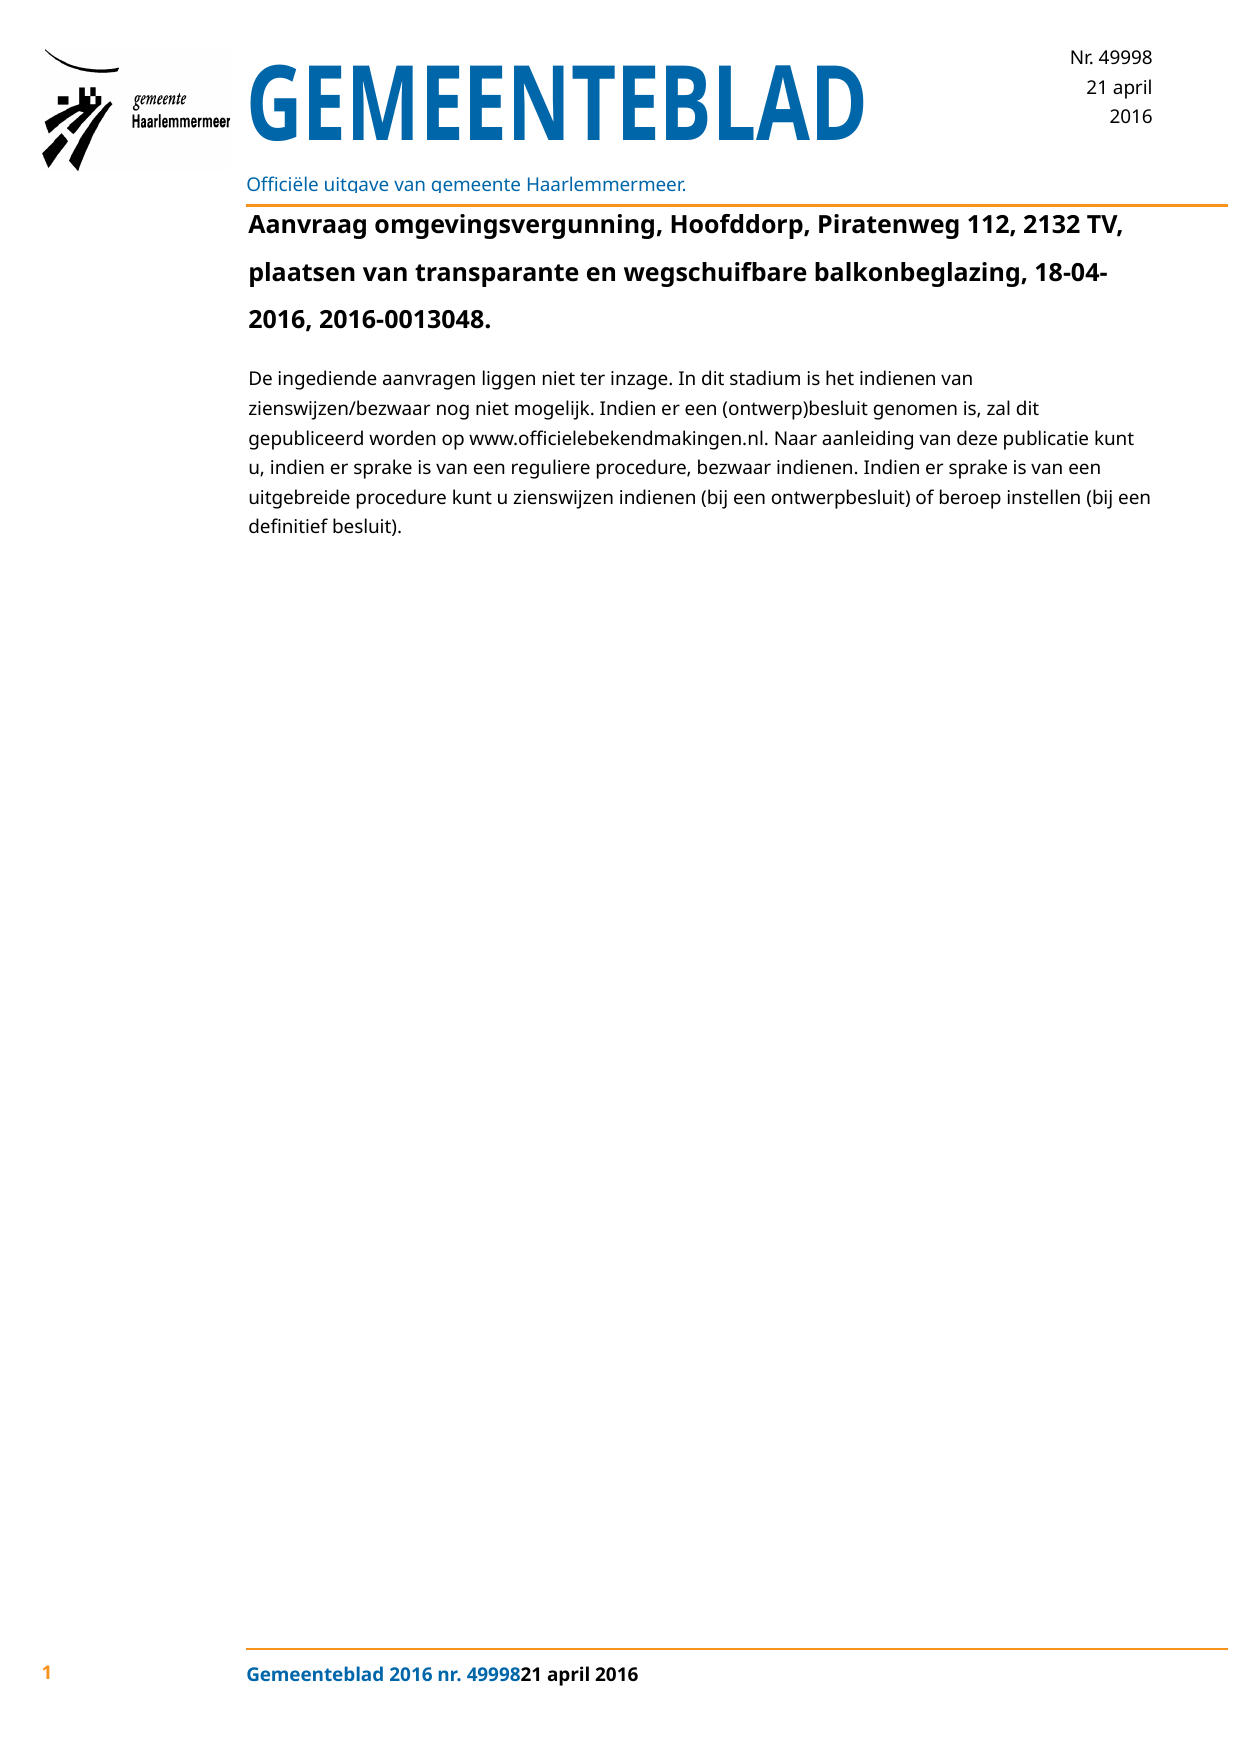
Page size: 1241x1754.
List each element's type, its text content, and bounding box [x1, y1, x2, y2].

picture [41, 47, 231, 172]
text Aanvraag omgevingsvergunning, Hoofddorp, Piratenweg 112, 2132 TV, plaatsen van transparante en wegschuifbare balkonbeglazing, 18-04-2016, 2016-0013048. [248, 207, 1152, 336]
text De ingediende aanvragen liggen niet ter inzage. In dit stadium is het indienen van zienswijzen/bezwaar nog niet mogelijk. Indien er een (ontwerp)besluit genomen is, zal dit gepubliceerd worden op www.officielebekendmakingen.nl. Naar aanleiding van deze publicatie kunt u, indien er sprake is van een reguliere procedure, bezwaar indienen. Indien er sprake is van een uitgebreide procedure kunt u zienswijzen indienen (bij een ontwerpbesluit) of beroep instellen (bij een definitief besluit). [248, 366, 1152, 539]
